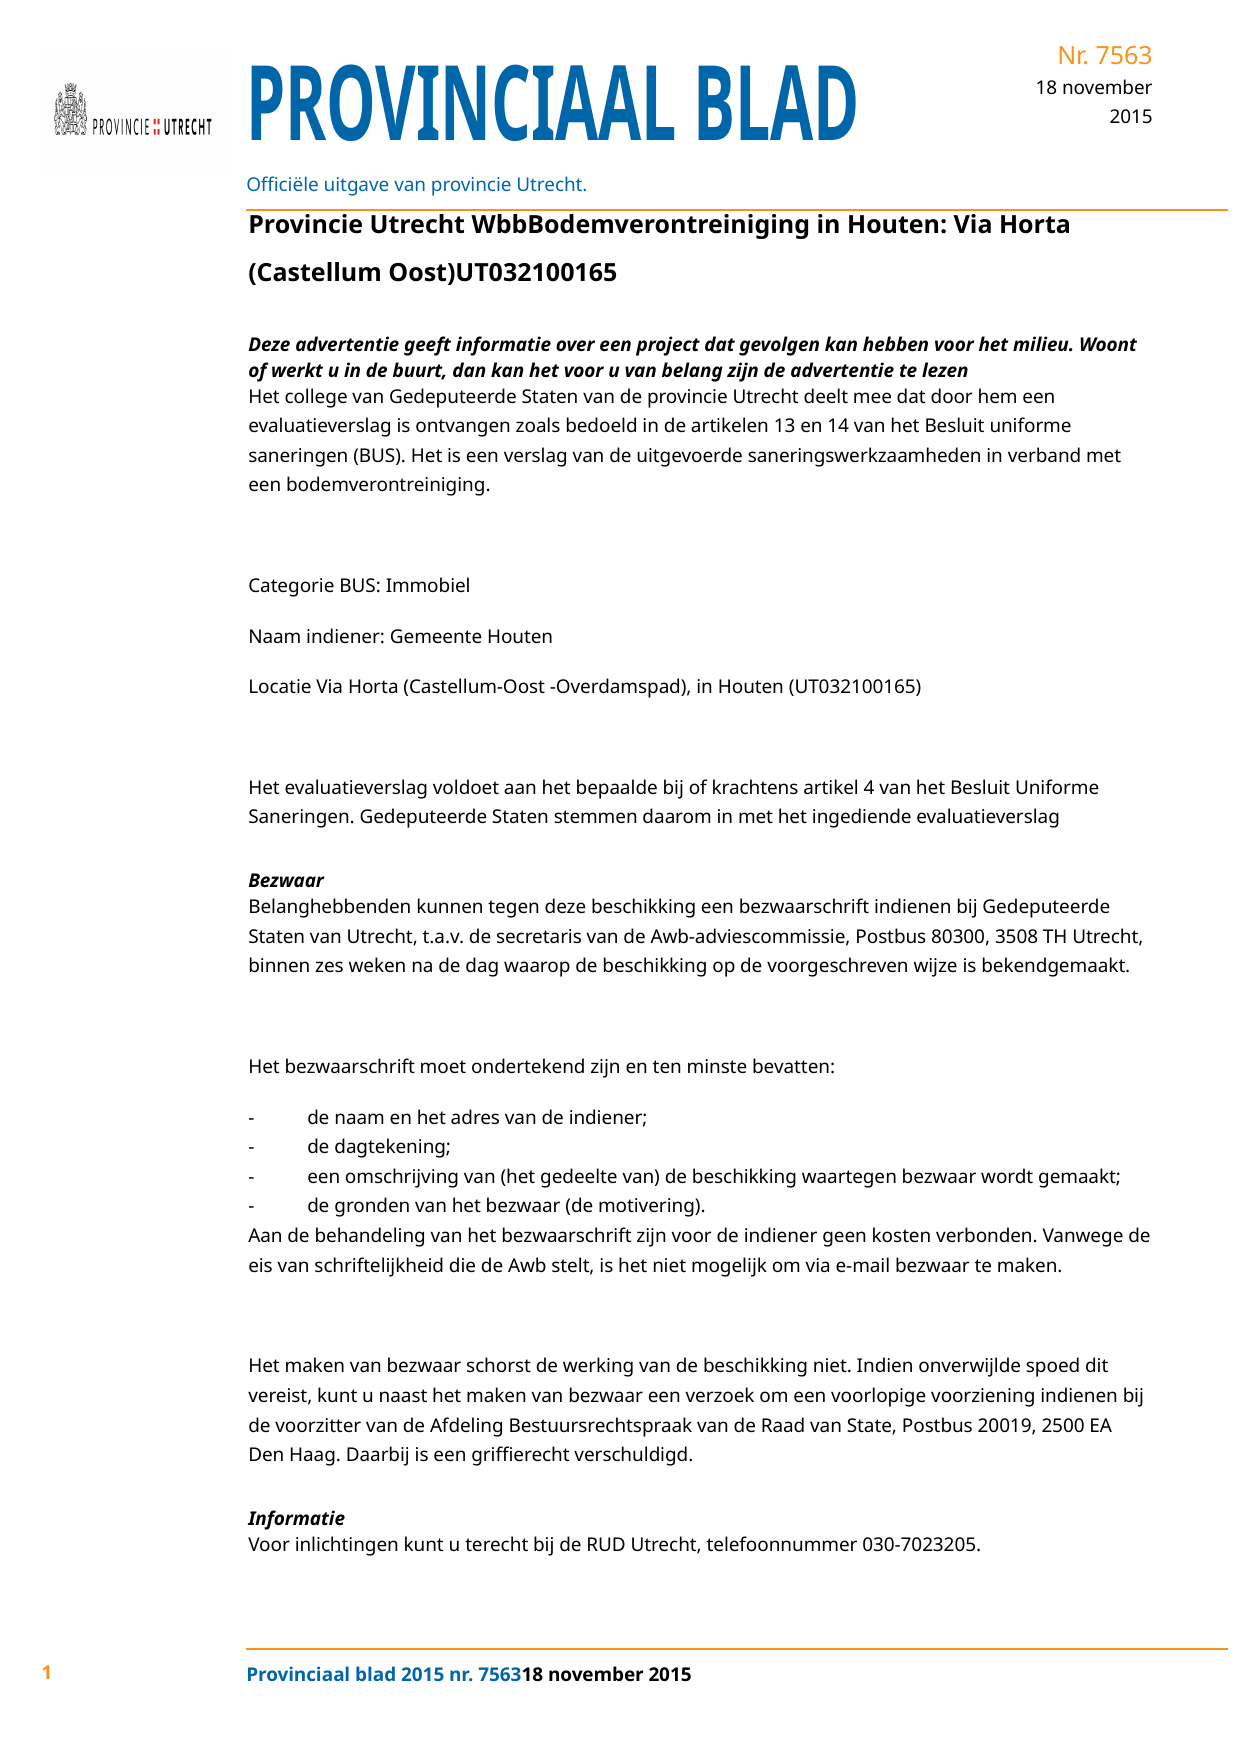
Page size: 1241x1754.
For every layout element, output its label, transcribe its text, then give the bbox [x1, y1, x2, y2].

text Belanghebbenden kunnen tegen deze beschikking een bezwaarschrift indienen bij Gedeputeerde Staten van Utrecht, t.a.v. de secretaris van de Awb-adviescommissie, Postbus 80300, 3508 TH Utrecht, binnen zes weken na de dag waarop de beschikking op de voorgeschreven wijze is bekendgemaakt. [248, 893, 1152, 978]
text Deze advertentie geeft informatie over een project dat gevolgen kan hebben voor het milieu. Woont of werkt u in de buurt, dan kan het voor u van belang zijn de advertentie te lezen [248, 331, 1152, 383]
text Bezwaar [248, 868, 1152, 893]
list een omschrijving van (het gedeelte van) de beschikking waartegen bezwaar wordt gemaakt; [248, 1163, 1152, 1189]
text Het evaluatieverslag voldoet aan het bepaalde bij of krachtens artikel 4 van het Besluit Uniforme Saneringen. Gedeputeerde Staten stemmen daarom in met het ingediende evaluatieverslag [248, 774, 1152, 829]
text Het college van Gedeputeerde Staten van de provincie Utrecht deelt mee dat door hem een evaluatieverslag is ontvangen zoals bedoeld in de artikelen 13 en 14 van het Besluit uniforme saneringen (BUS). Het is een verslag van de uitgevoerde saneringswerkzaamheden in verband met een bodemverontreiniging. [248, 383, 1152, 497]
text Het maken van bezwaar schorst de werking van de beschikking niet. Indien onverwijlde spoed dit vereist, kunt u naast het maken van bezwaar een verzoek om een voorlopige voorziening indienen bij de voorzitter van de Afdeling Bestuursrechtspraak van de Raad van State, Postbus 20019, 2500 EA Den Haag. Daarbij is een griffierecht verschuldigd. [248, 1353, 1152, 1467]
picture [41, 47, 231, 172]
text Categorie BUS: Immobiel [248, 572, 1152, 598]
text Informatie [248, 1505, 1152, 1531]
list de naam en het adres van de indiener; [248, 1104, 1152, 1129]
list de dagtekening; [248, 1133, 1152, 1159]
text Locatie Via Horta (Castellum-Oost -Overdamspad), in Houten (UT032100165) [248, 673, 1152, 699]
text Voor inlichtingen kunt u terecht bij de RUD Utrecht, telefoonnummer 030-7023205. [248, 1531, 1152, 1557]
text Aan de behandeling van het bezwaarschrift zijn voor de indiener geen kosten verbonden. Vanwege de eis van schriftelijkheid die de Awb stelt, is het niet mogelijk om via e-mail bezwaar te maken. [248, 1222, 1152, 1277]
list de gronden van het bezwaar (de motivering). [248, 1193, 1152, 1218]
text Provincie Utrecht WbbBodemverontreiniging in Houten: Via Horta (Castellum Oost)UT032100165 [248, 211, 1152, 288]
text Het bezwaarschrift moet ondertekend zijn en ten minste bevatten: [248, 1053, 1152, 1079]
text Naam indiener: Gemeente Houten [248, 623, 1152, 649]
